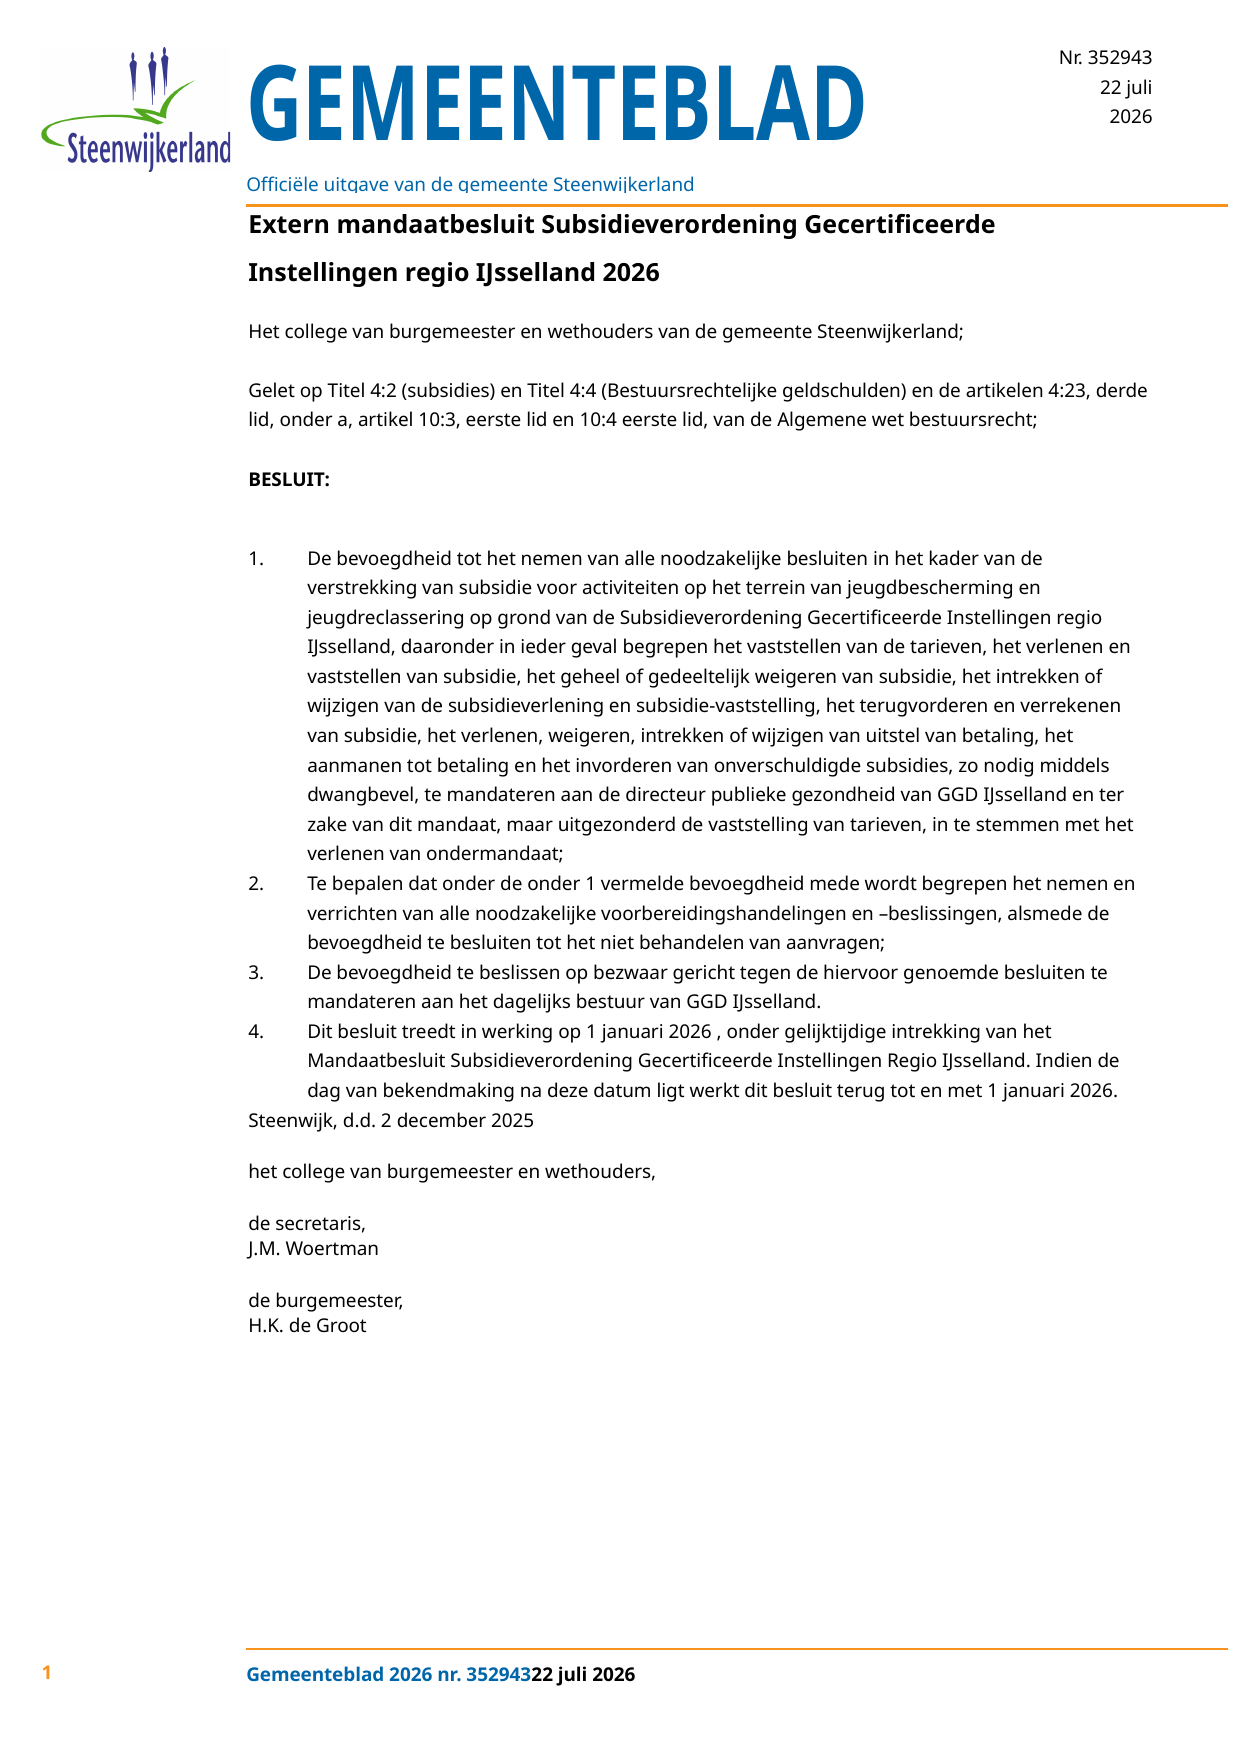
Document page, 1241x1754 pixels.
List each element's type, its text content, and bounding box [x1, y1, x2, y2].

text J.M. Woertman [248, 1235, 1152, 1261]
list Dit besluit treedt in werking op 1 januari 2026 , onder gelijktijdige intrekking van het Mandaatbesluit Subsidieverordening Gecertificeerde Instellingen Regio IJsselland. Indien de dag van bekendmaking na deze datum ligt werkt dit besluit terug tot en met 1 januari 2026. [248, 1018, 1152, 1103]
text Het college van burgemeester en wethouders van de gemeente Steenwijkerland; [248, 318, 1152, 344]
text H.K. de Groot [248, 1313, 1152, 1338]
text de secretaris, [248, 1210, 1152, 1235]
list Te bepalen dat onder de onder 1 vermelde bevoegdheid mede wordt begrepen het nemen en verrichten van alle noodzakelijke voorbereidingshandelingen en –beslissingen, alsmede de bevoegdheid te besluiten tot het niet behandelen van aanvragen; [248, 870, 1152, 955]
text het college van burgemeester en wethouders, [248, 1158, 1152, 1184]
text BESLUIT: [248, 466, 1152, 492]
list De bevoegdheid tot het nemen van alle noodzakelijke besluiten in het kader van de verstrekking van subsidie voor activiteiten op het terrein van jeugdbescherming en jeugdreclassering op grond van de Subsidieverordening Gecertificeerde Instellingen regio IJsselland, daaronder in ieder geval begrepen het vaststellen van de tarieven, het verlenen en vaststellen van subsidie, het geheel of gedeeltelijk weigeren van subsidie, het intrekken of wijzigen van de subsidieverlening en subsidie-vaststelling, het terugvorderen en verrekenen van subsidie, het verlenen, weigeren, intrekken of wijzigen van uitstel van betaling, het aanmanen tot betaling en het invorderen van onverschuldigde subsidies, zo nodig middels dwangbevel, te mandateren aan de directeur publieke gezondheid van GGD IJsselland en ter zake van dit mandaat, maar uitgezonderd de vaststelling van tarieven, in te stemmen met het verlenen van ondermandaat; [248, 545, 1152, 866]
text de burgemeester, [248, 1287, 1152, 1313]
list De bevoegdheid te beslissen op bezwaar gericht tegen de hiervoor genoemde besluiten te mandateren aan het dagelijks bestuur van GGD IJsselland. [248, 959, 1152, 1014]
text Extern mandaatbesluit Subsidieverordening Gecertificeerde Instellingen regio IJsselland 2026 [248, 207, 1152, 288]
picture [41, 47, 231, 172]
text Gelet op Titel 4:2 (subsidies) en Titel 4:4 (Bestuursrechtelijke geldschulden) en de artikelen 4:23, derde lid, onder a, artikel 10:3, eerste lid en 10:4 eerste lid, van de Algemene wet bestuursrecht; [248, 377, 1152, 432]
text Steenwijk, d.d. 2 december 2025 [248, 1107, 1152, 1132]
